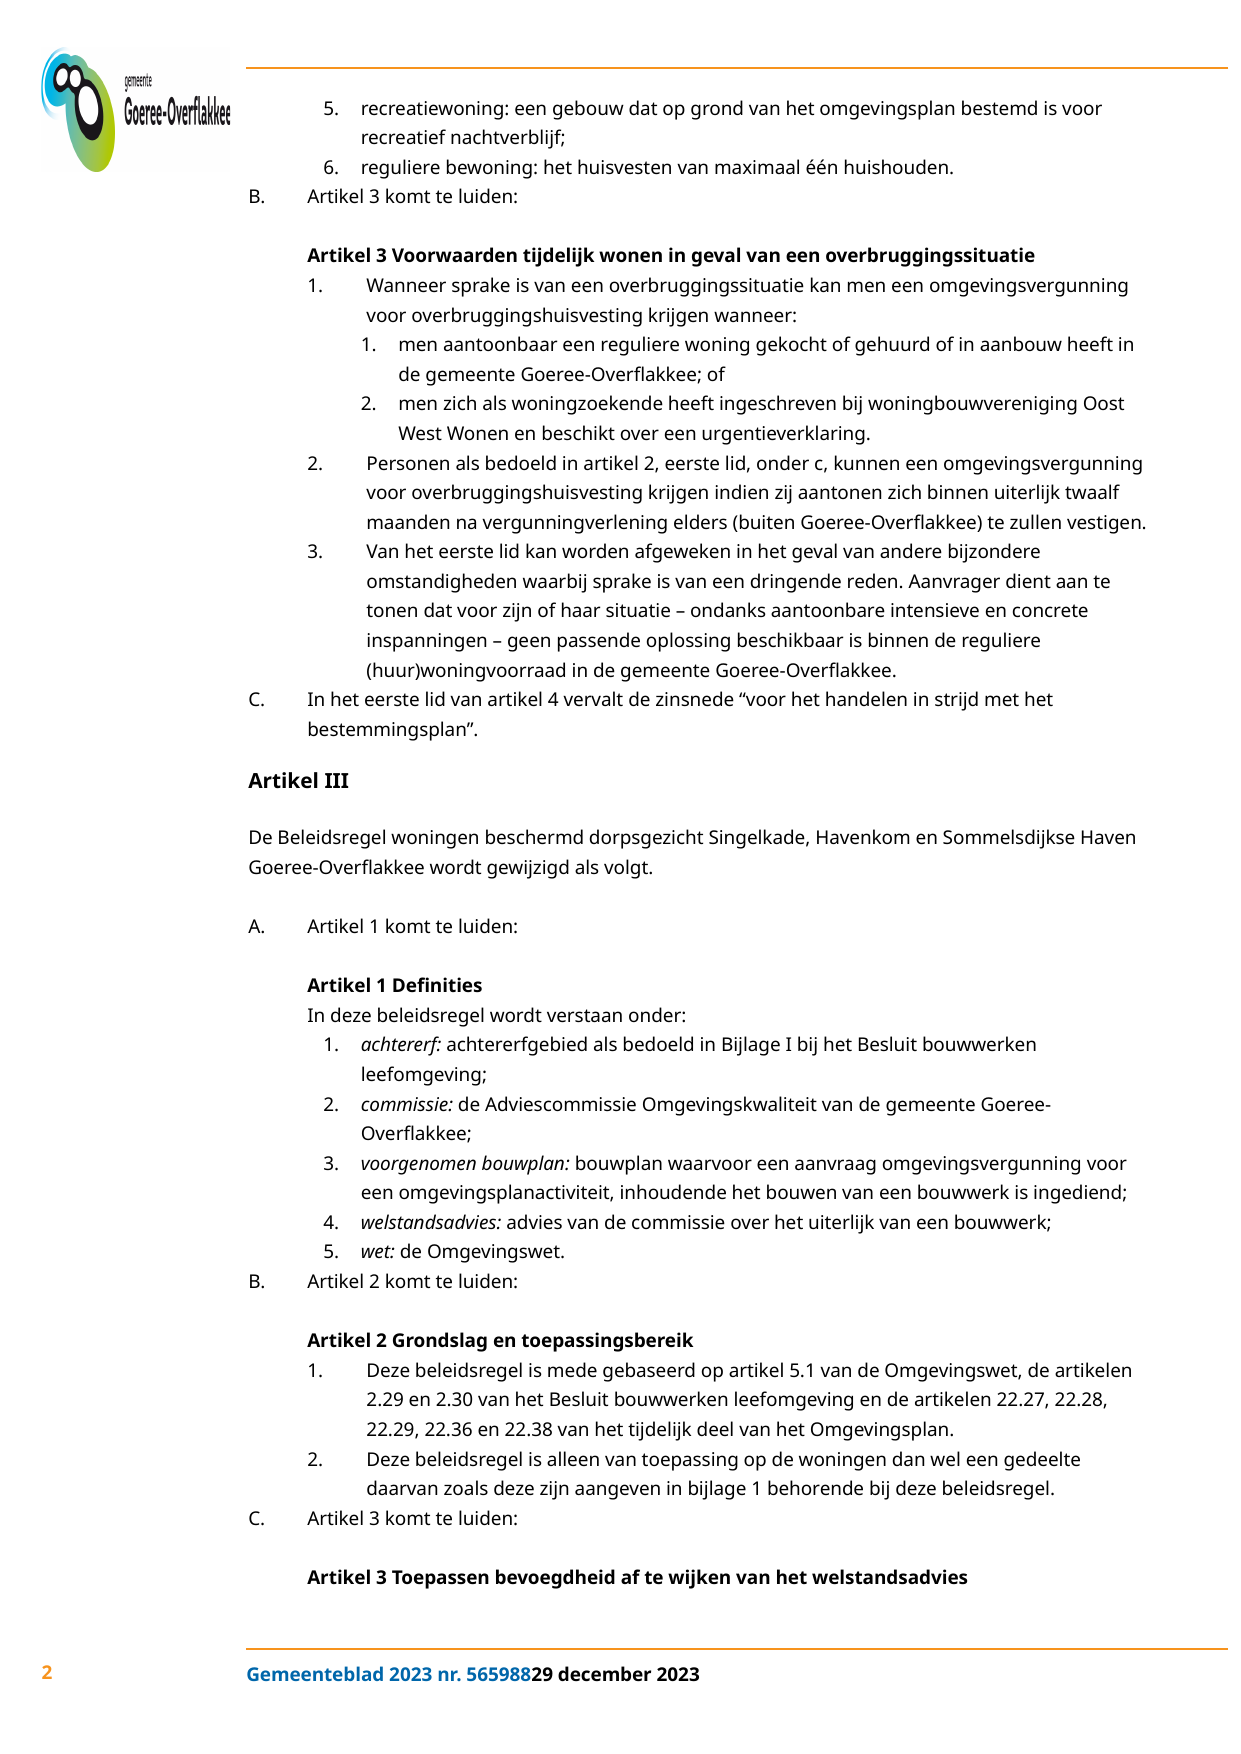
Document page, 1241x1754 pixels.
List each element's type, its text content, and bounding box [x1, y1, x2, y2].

picture [41, 47, 231, 172]
list Deze beleidsregel is alleen van toepassing op de woningen dan wel een gedeelte daarvan zoals deze zijn aangeven in bijlage 1 behorende bij deze beleidsregel. [307, 1446, 1152, 1501]
list wet: de Omgevingswet. [323, 1239, 1152, 1264]
list Wanneer sprake is van een overbruggingssituatie kan men een omgevingsvergunning voor overbruggingshuisvesting krijgen wanneer: [307, 272, 1152, 328]
text De Beleidsregel woningen beschermd dorpsgezicht Singelkade, Havenkom en Sommelsdijkse Haven Goeree-Overflakkee wordt gewijzigd als volgt. [248, 824, 1152, 880]
list Artikel 1 komt te luiden: [248, 913, 1152, 939]
list recreatiewoning: een gebouw dat op grond van het omgevingsplan bestemd is voor recreatief nachtverblijf; [323, 95, 1152, 150]
list Van het eerste lid kan worden afgeweken in het geval van andere bijzondere omstandigheden waarbij sprake is van een dringende reden. Aanvrager dient aan te tonen dat voor zijn of haar situatie – ondanks aantoonbare intensieve en concrete inspanningen – geen passende oplossing beschikbaar is binnen de reguliere (huur)woningvoorraad in de gemeente Goeree-Overflakkee. [307, 538, 1152, 683]
list men zich als woningzoekende heeft ingeschreven bij woningbouwvereniging Oost West Wonen en beschikt over een urgentieverklaring. [361, 391, 1152, 446]
list achtererf: achtererfgebied als bedoeld in Bijlage I bij het Besluit bouwwerken leefomgeving; [323, 1032, 1152, 1087]
text Artikel III [248, 766, 1152, 795]
list men aantoonbaar een reguliere woning gekocht of gehuurd of in aanbouw heeft in de gemeente Goeree-Overflakkee; of [361, 331, 1152, 387]
list Deze beleidsregel is mede gebaseerd op artikel 5.1 van de Omgevingswet, de artikelen 2.29 en 2.30 van het Besluit bouwwerken leefomgeving en de artikelen 22.27, 22.28, 22.29, 22.36 en 22.38 van het tijdelijk deel van het Omgevingsplan. [307, 1357, 1152, 1442]
list Artikel 3 Voorwaarden tijdelijk wonen in geval van een overbruggingssituatie [248, 243, 1152, 268]
list voorgenomen bouwplan: bouwplan waarvoor een aanvraag omgevingsvergunning voor een omgevingsplanactiviteit, inhoudende het bouwen van een bouwwerk is ingediend; [323, 1150, 1152, 1205]
list Artikel 3 komt te luiden: [248, 183, 1152, 209]
list Artikel 3 Toepassen bevoegdheid af te wijken van het welstandsadvies [248, 1564, 1152, 1590]
list Artikel 3 komt te luiden: [248, 1505, 1152, 1531]
list In het eerste lid van artikel 4 vervalt de zinsnede “voor het handelen in strijd met het bestemmingsplan”. [248, 686, 1152, 742]
list Artikel 1 Definities [248, 972, 1152, 998]
list reguliere bewoning: het huisvesten van maximaal één huishouden. [323, 154, 1152, 180]
list In deze beleidsregel wordt verstaan onder: [248, 1002, 1152, 1028]
list commissie: de Adviescommissie Omgevingskwaliteit van de gemeente Goeree-Overflakkee; [323, 1091, 1152, 1146]
list Artikel 2 komt te luiden: [248, 1268, 1152, 1294]
list Artikel 2 Grondslag en toepassingsbereik [248, 1327, 1152, 1353]
list welstandsadvies: advies van de commissie over het uiterlijk van een bouwwerk; [323, 1209, 1152, 1235]
list Personen als bedoeld in artikel 2, eerste lid, onder c, kunnen een omgevingsvergunning voor overbruggingshuisvesting krijgen indien zij aantonen zich binnen uiterlijk twaalf maanden na vergunningverlening elders (buiten Goeree-Overflakkee) te zullen vestigen. [307, 450, 1152, 535]
